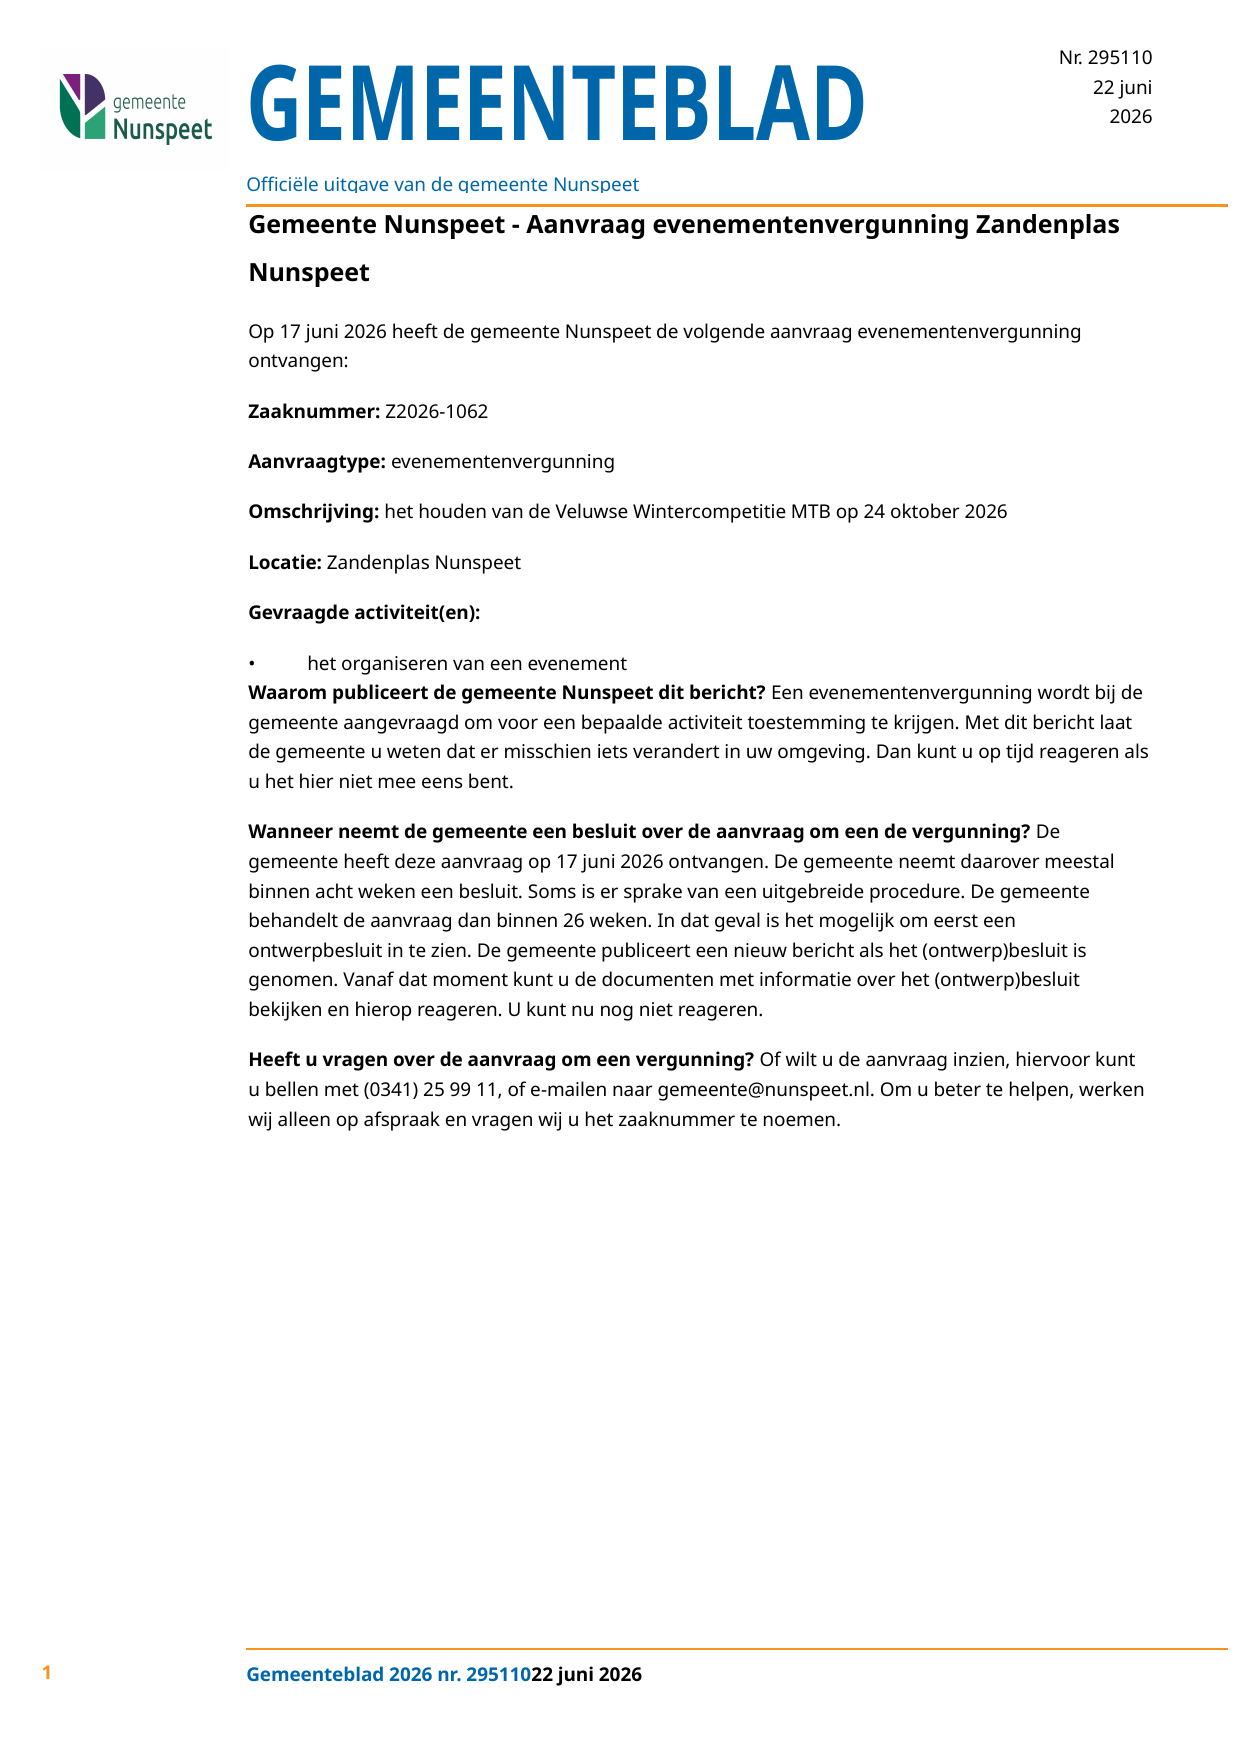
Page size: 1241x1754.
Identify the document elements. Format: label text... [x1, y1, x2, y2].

text Aanvraagtype: evenementenvergunning [248, 448, 1152, 474]
text Gemeente Nunspeet - Aanvraag evenementenvergunning Zandenplas Nunspeet [248, 207, 1152, 288]
picture [41, 47, 231, 172]
text Omschrijving: het houden van de Veluwse Wintercompetitie MTB op 24 oktober 2026 [248, 499, 1152, 524]
text Wanneer neemt de gemeente een besluit over de aanvraag om een de vergunning? De gemeente heeft deze aanvraag op 17 juni 2026 ontvangen. De gemeente neemt daarover meestal binnen acht weken een besluit. Soms is er sprake van een uitgebreide procedure. De gemeente behandelt de aanvraag dan binnen 26 weken. In dat geval is het mogelijk om eerst een ontwerpbesluit in te zien. De gemeente publiceert een nieuw bericht als het (ontwerp)besluit is genomen. Vanaf dat moment kunt u de documenten met informatie over het (ontwerp)besluit bekijken en hierop reageren. U kunt nu nog niet reageren. [248, 819, 1152, 1022]
text Waarom publiceert de gemeente Nunspeet dit bericht? Een evenementenvergunning wordt bij de gemeente aangevraagd om voor een bepaalde activiteit toestemming te krijgen. Met dit bericht laat de gemeente u weten dat er misschien iets verandert in uw omgeving. Dan kunt u op tijd reageren als u het hier niet mee eens bent. [248, 679, 1152, 794]
text Zaaknummer: Z2026-1062 [248, 398, 1152, 424]
text Gevraagde activiteit(en): [248, 599, 1152, 625]
text Op 17 juni 2026 heeft de gemeente Nunspeet de volgende aanvraag evenementenvergunning ontvangen: [248, 318, 1152, 373]
text Locatie: Zandenplas Nunspeet [248, 549, 1152, 575]
text Heeft u vragen over de aanvraag om een vergunning? Of wilt u de aanvraag inzien, hiervoor kunt u bellen met (0341) 25 99 11, of e-mailen naar gemeente@nunspeet.nl. Om u beter te helpen, werken wij alleen op afspraak en vragen wij u het zaaknummer te noemen. [248, 1047, 1152, 1132]
list het organiseren van een evenement [248, 650, 1152, 676]
